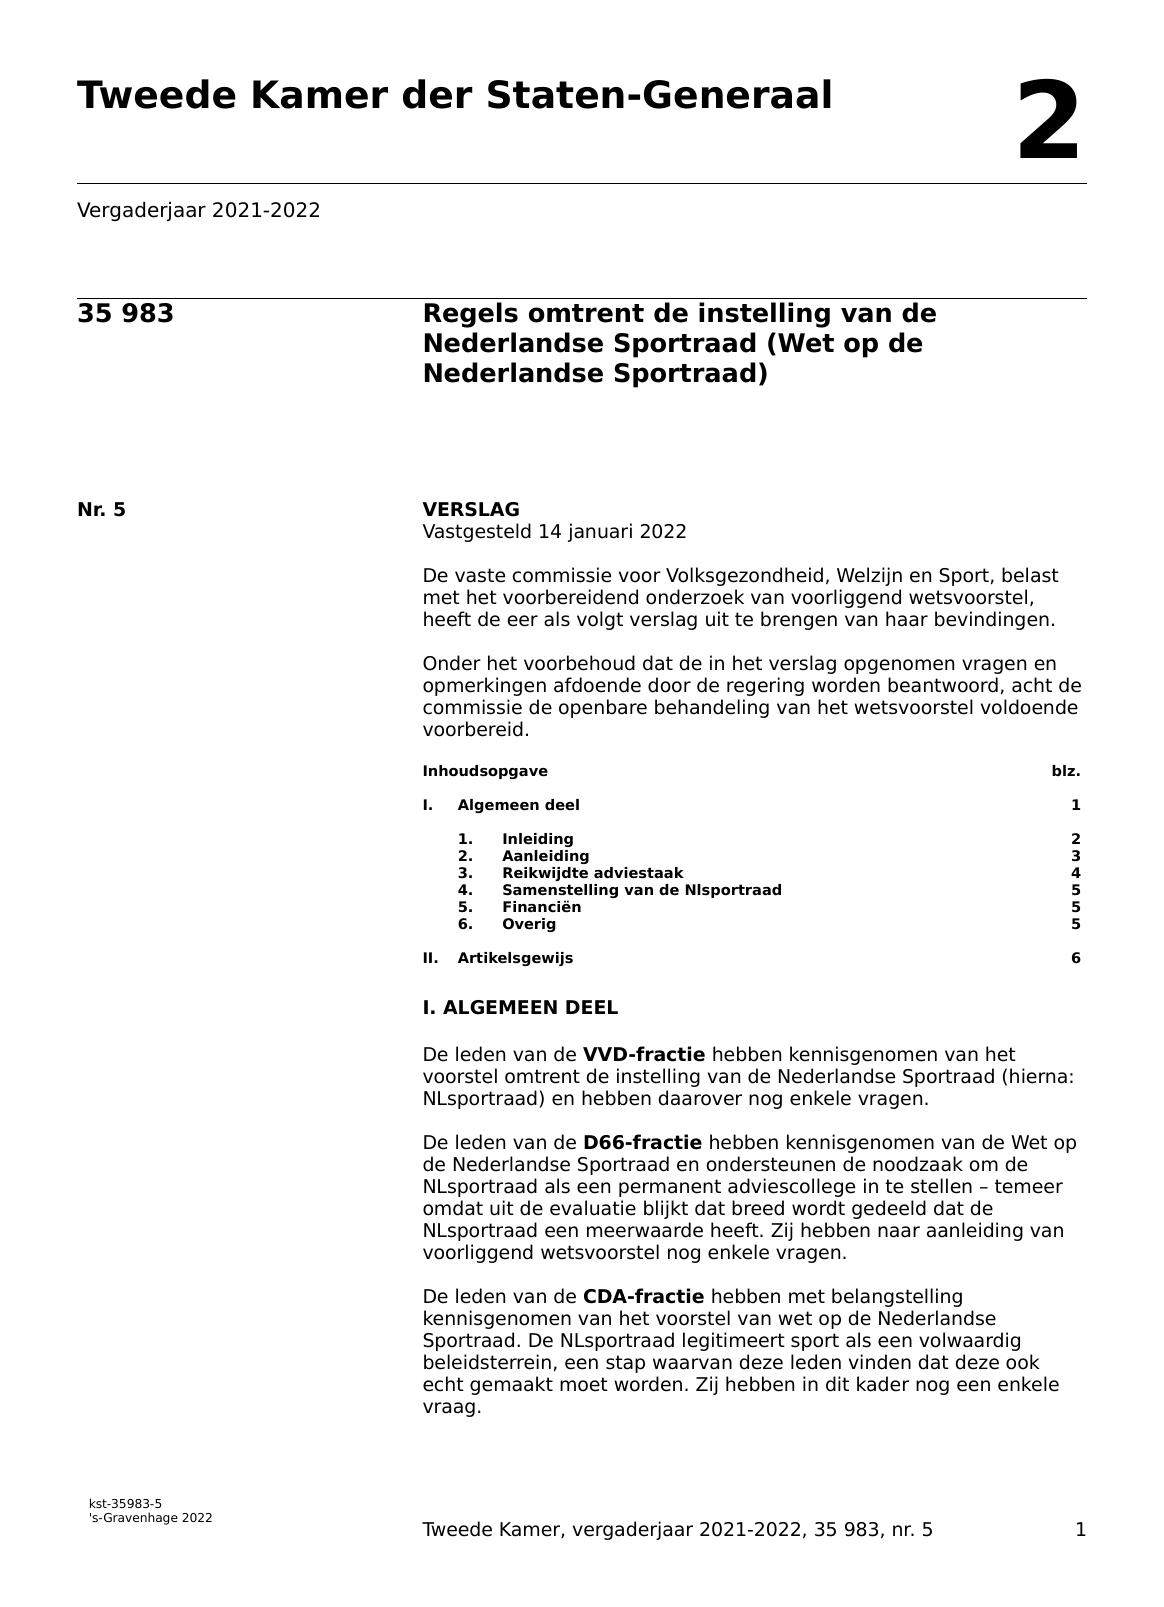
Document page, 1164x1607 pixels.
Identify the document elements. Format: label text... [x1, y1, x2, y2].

table_cell 1 [1028, 797, 1087, 814]
text De leden van de CDA-fractie hebben met belangstelling kennisgenomen van het voorstel van wet op de Nederlandse Sportraad. De NLsportraad legitimeert sport als een volwaardig beleidsterrein, een stap waarvan deze leden vinden dat deze ook echt gemaakt moet worden. Zij hebben in dit kader nog een enkele vraag. [422, 1286, 1087, 1418]
text De vaste commissie voor Volksgezondheid, Welzijn en Sport, belast met het voorbereidend onderzoek van voorliggend wetsvoorstel, heeft de eer als volgt verslag uit te brengen van haar bevindingen. [422, 565, 1087, 631]
table_cell [452, 933, 496, 950]
table_cell [422, 831, 452, 848]
subtitle I. ALGEMEEN DEEL [422, 997, 1087, 1019]
table_header Inhoudsopgave [422, 763, 1028, 780]
table_cell Financiën [496, 899, 1028, 916]
table_cell 5 [1028, 916, 1087, 933]
table_cell Samenstelling van de Nlsportraad [496, 882, 1028, 899]
table_cell [422, 882, 452, 899]
table_cell Vergaderjaar 2021-2022 [77, 184, 1087, 298]
table_cell [452, 780, 496, 797]
table_cell 5. [452, 899, 496, 916]
table_cell 1. [452, 831, 496, 848]
table_cell [422, 848, 452, 865]
table_cell [422, 865, 452, 882]
table_cell 2. [452, 848, 496, 865]
table_cell [422, 780, 452, 797]
table_cell [422, 916, 452, 933]
table_cell 6 [1028, 950, 1087, 967]
table_cell II. [422, 950, 452, 967]
subtitle 35 983 Regels omtrent de instelling van de Nederlandse Sportraad (Wet op de Nederlandse Sportraad) [77, 299, 1087, 388]
table_cell [422, 933, 452, 950]
table_cell [496, 814, 1028, 831]
text De leden van de VVD-fractie hebben kennisgenomen van het voorstel omtrent de instelling van de Nederlandse Sportraad (hierna: NLsportraad) en hebben daarover nog enkele vragen. [422, 1044, 1087, 1110]
table_cell 6. [452, 916, 496, 933]
table_header blz. [1028, 763, 1087, 780]
text De leden van de D66-fractie hebben kennisgenomen van de Wet op de Nederlandse Sportraad en ondersteunen de noodzaak om de NLsportraad als een permanent adviescollege in te stellen – temeer omdat uit de evaluatie blijkt dat breed wordt gedeeld dat de NLsportraad een meerwaarde heeft. Zij hebben naar aanleiding van voorliggend wetsvoorstel nog enkele vragen. [422, 1132, 1087, 1264]
table_cell 4 [1028, 865, 1087, 882]
table_header 2 [886, 59, 1087, 183]
table_cell Overig [496, 916, 1028, 933]
table_cell [422, 899, 452, 916]
table_cell [452, 814, 496, 831]
table_cell [422, 814, 452, 831]
table_cell [496, 780, 1028, 797]
table_cell 5 [1028, 882, 1087, 899]
table_cell Algemeen deel [452, 797, 1028, 814]
table_cell Reikwijdte adviestaak [496, 865, 1028, 882]
table_cell I. [422, 797, 452, 814]
table_cell [1028, 814, 1087, 831]
text kst-35983-5 [88, 1497, 323, 1511]
table_cell Aanleiding [496, 848, 1028, 865]
table_cell 2 [1028, 831, 1087, 848]
table_cell 3. [452, 865, 496, 882]
table_cell 5 [1028, 899, 1087, 916]
text Vastgesteld 14 januari 2022 [422, 521, 1087, 543]
text 's-Gravenhage 2022 [88, 1511, 323, 1525]
table_cell Inleiding [496, 831, 1028, 848]
table_cell 4. [452, 882, 496, 899]
table_cell [1028, 933, 1087, 950]
text Onder het voorbehoud dat de in het verslag opgenomen vragen en opmerkingen afdoende door de regering worden beantwoord, acht de commissie de openbare behandeling van het wetsvoorstel voldoende voorbereid. [422, 653, 1087, 741]
table_cell [496, 933, 1028, 950]
subtitle Nr. 5 VERSLAG [77, 499, 1087, 521]
table_cell 3 [1028, 848, 1087, 865]
table_cell [1028, 780, 1087, 797]
table_cell Artikelsgewijs [452, 950, 1028, 967]
table_header Tweede Kamer der Staten-Generaal [77, 59, 886, 183]
